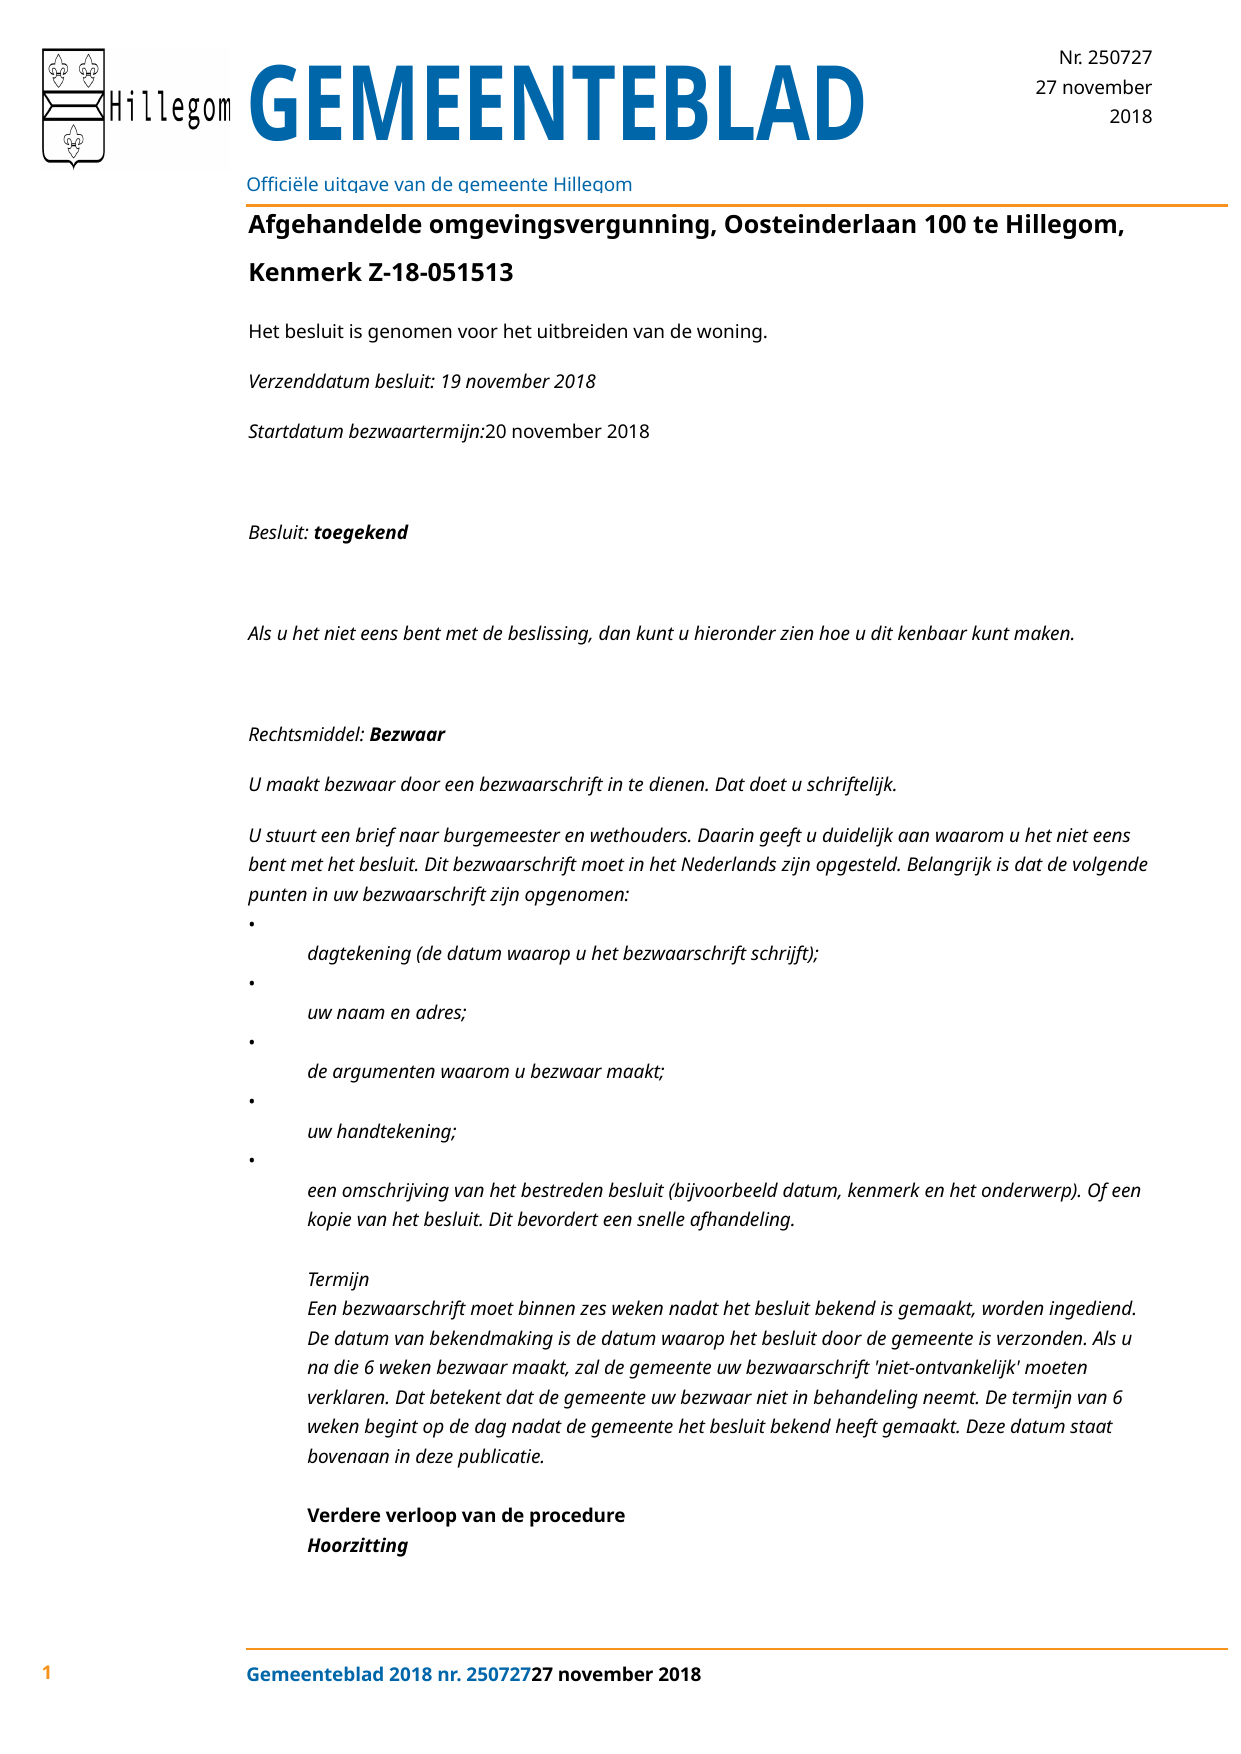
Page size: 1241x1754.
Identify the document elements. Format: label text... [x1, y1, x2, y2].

list Een bezwaarschrift moet binnen zes weken nadat het besluit bekend is gemaakt, worden ingediend. De datum van bekendmaking is de datum waarop het besluit door de gemeente is verzonden. Als u na die 6 weken bezwaar maakt, zal de gemeente uw bezwaarschrift 'niet-ontvankelijk' moeten verklaren. Dat betekent dat de gemeente uw bezwaar niet in behandeling neemt. De termijn van 6 weken begint op de dag nadat de gemeente het besluit bekend heeft gemaakt. Deze datum staat bovenaan in deze publicatie. [248, 1295, 1152, 1469]
text Besluit: toegekend [248, 519, 1152, 545]
list Termijn [248, 1266, 1152, 1292]
text U maakt bezwaar door een bezwaarschrift in te dienen. Dat doet u schriftelijk. [248, 772, 1152, 797]
text Afgehandelde omgevingsvergunning, Oosteinderlaan 100 te Hillegom, Kenmerk Z-18-051513 [248, 207, 1152, 288]
list uw naam en adres; [248, 999, 1152, 1025]
list dagtekening (de datum waarop u het bezwaarschrift schrijft); [248, 940, 1152, 966]
text Verzenddatum besluit: 19 november 2018 [248, 368, 1152, 394]
list de argumenten waarom u bezwaar maakt; [248, 1059, 1152, 1084]
list een omschrijving van het bestreden besluit (bijvoorbeeld datum, kenmerk en het onderwerp). Of een kopie van het besluit. Dit bevordert een snelle afhandeling. [248, 1177, 1152, 1232]
list Hoorzitting [248, 1532, 1152, 1558]
picture [41, 47, 231, 172]
text Rechtsmiddel: Bezwaar [248, 721, 1152, 747]
text U stuurt een brief naar burgemeester en wethouders. Daarin geeft u duidelijk aan waarom u het niet eens bent met het besluit. Dit bezwaarschrift moet in het Nederlands zijn opgesteld. Belangrijk is dat de volgende punten in uw bezwaarschrift zijn opgenomen: [248, 822, 1152, 907]
text Als u het niet eens bent met de beslissing, dan kunt u hieronder zien hoe u dit kenbaar kunt maken. [248, 620, 1152, 646]
text Startdatum bezwaartermijn:20 november 2018 [248, 419, 1152, 444]
list uw handtekening; [248, 1118, 1152, 1144]
list Verdere verloop van de procedure [248, 1502, 1152, 1528]
text Het besluit is genomen voor het uitbreiden van de woning. [248, 318, 1152, 344]
